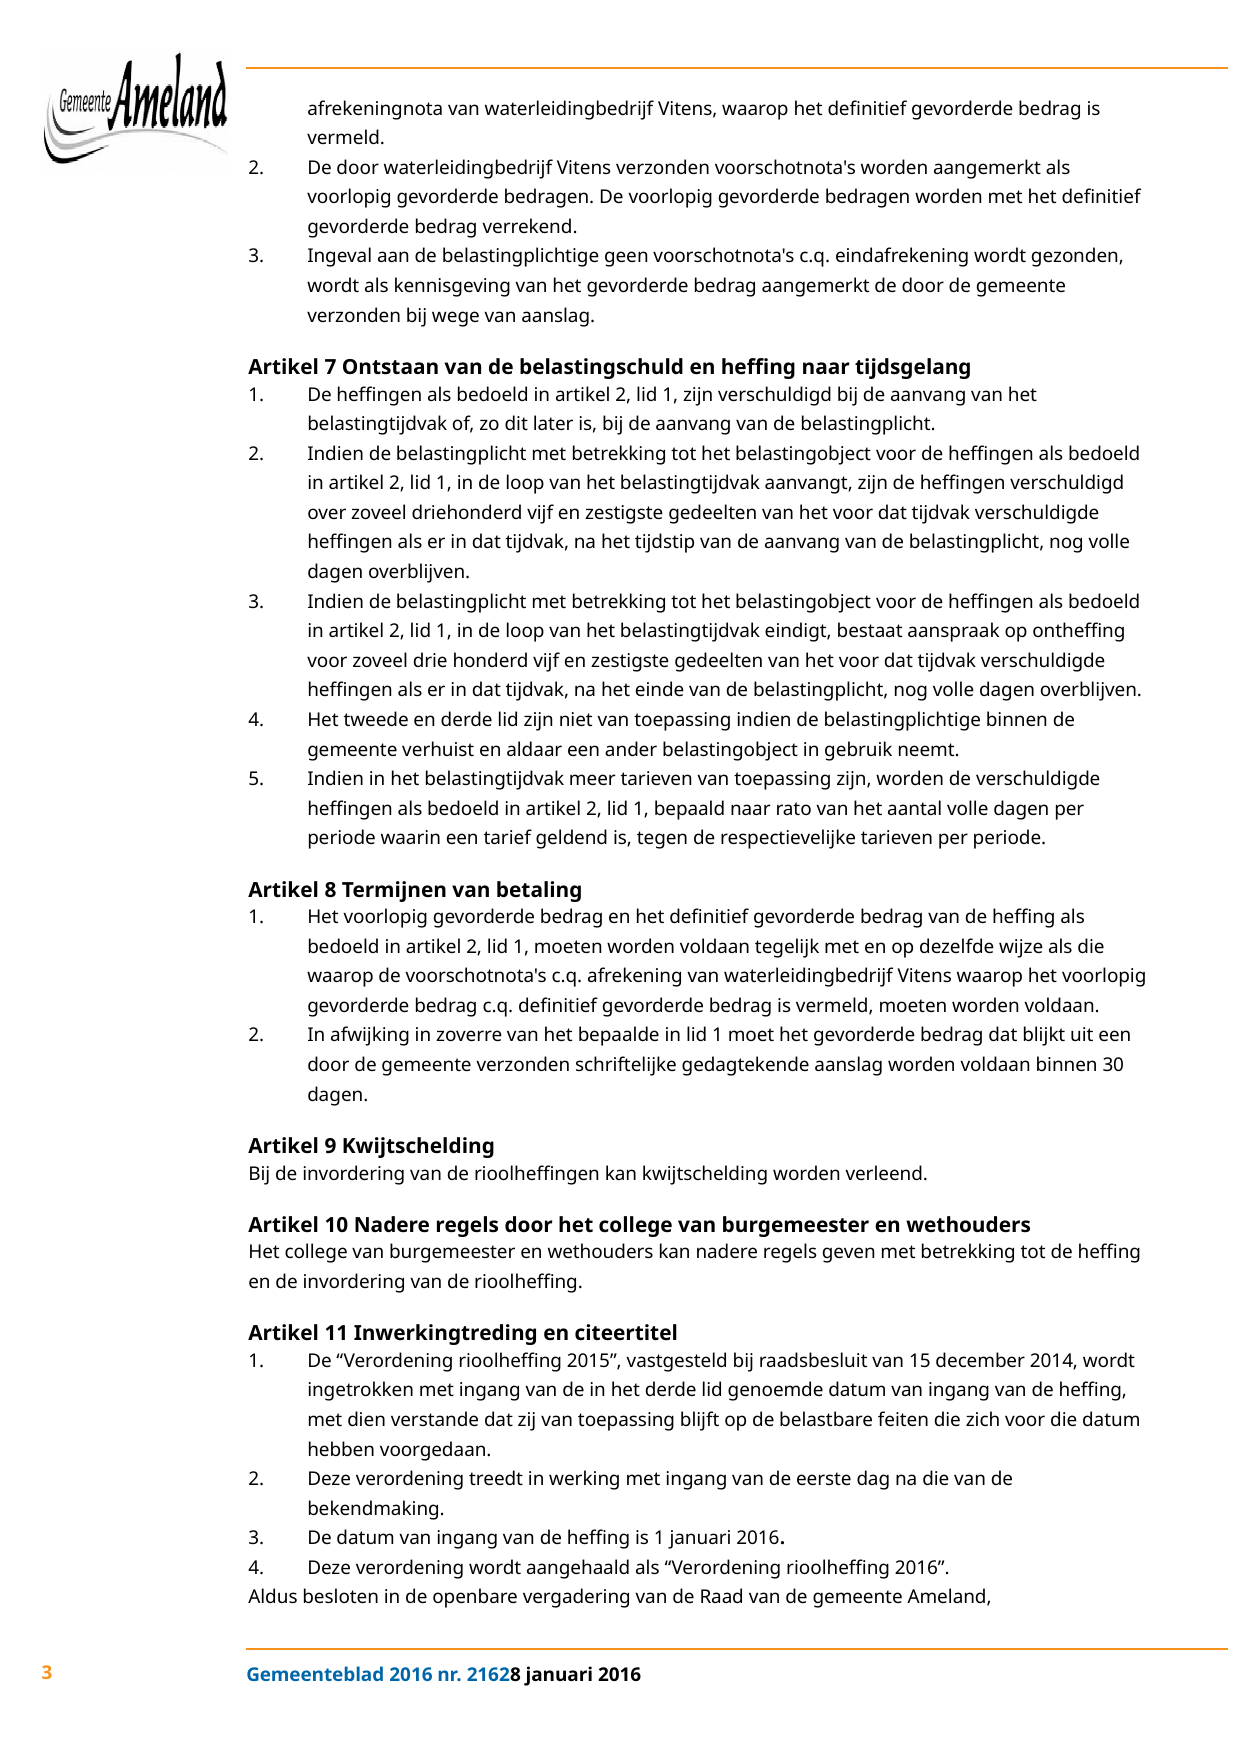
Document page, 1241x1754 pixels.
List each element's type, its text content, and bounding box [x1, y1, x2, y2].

text Bij de invordering van de rioolheffingen kan kwijtschelding worden verleend. [248, 1160, 1152, 1185]
text Artikel 8 Termijnen van betaling [248, 875, 1152, 903]
list De “Verordening rioolheffing 2015”, vastgesteld bij raadsbesluit van 15 december 2014, wordt ingetrokken met ingang van de in het derde lid genoemde datum van ingang van de heffing, met dien verstande dat zij van toepassing blijft op de belastbare feiten die zich voor die datum hebben voorgedaan. [248, 1347, 1152, 1461]
list Deze verordening treedt in werking met ingang van de eerste dag na die van de bekendmaking. [248, 1465, 1152, 1521]
list afrekeningnota van waterleidingbedrijf Vitens, waarop het definitief gevorderde bedrag is vermeld. [248, 95, 1152, 150]
list Indien in het belastingtijdvak meer tarieven van toepassing zijn, worden de verschuldigde heffingen als bedoeld in artikel 2, lid 1, bepaald naar rato van het aantal volle dagen per periode waarin een tarief geldend is, tegen de respectievelijke tarieven per periode. [248, 765, 1152, 850]
list In afwijking in zoverre van het bepaalde in lid 1 moet het gevorderde bedrag dat blijkt uit een door de gemeente verzonden schriftelijke gedagtekende aanslag worden voldaan binnen 30 dagen. [248, 1022, 1152, 1107]
list De door waterleidingbedrijf Vitens verzonden voorschotnota's worden aangemerkt als voorlopig gevorderde bedragen. De voorlopig gevorderde bedragen worden met het definitief gevorderde bedrag verrekend. [248, 154, 1152, 239]
list Deze verordening wordt aangehaald als “Verordening rioolheffing 2016”. [248, 1554, 1152, 1580]
list Indien de belastingplicht met betrekking tot het belastingobject voor de heffingen als bedoeld in artikel 2, lid 1, in de loop van het belastingtijdvak eindigt, bestaat aanspraak op ontheffing voor zoveel drie honderd vijf en zestigste gedeelten van het voor dat tijdvak verschuldigde heffingen als er in dat tijdvak, na het einde van de belastingplicht, nog volle dagen overblijven. [248, 588, 1152, 702]
text Artikel 9 Kwijtschelding [248, 1131, 1152, 1160]
text Artikel 11 Inwerkingtreding en citeertitel [248, 1318, 1152, 1347]
list De datum van ingang van de heffing is 1 januari 2016. [248, 1524, 1152, 1550]
text Artikel 10 Nadere regels door het college van burgemeester en wethouders [248, 1210, 1152, 1238]
list Het tweede en derde lid zijn niet van toepassing indien de belastingplichtige binnen de gemeente verhuist en aldaar een ander belastingobject in gebruik neemt. [248, 706, 1152, 761]
list De heffingen als bedoeld in artikel 2, lid 1, zijn verschuldigd bij de aanvang van het belastingtijdvak of, zo dit later is, bij de aanvang van de belastingplicht. [248, 381, 1152, 436]
list Indien de belastingplicht met betrekking tot het belastingobject voor de heffingen als bedoeld in artikel 2, lid 1, in de loop van het belastingtijdvak aanvangt, zijn de heffingen verschuldigd over zoveel driehonderd vijf en zestigste gedeelten van het voor dat tijdvak verschuldigde heffingen als er in dat tijdvak, na het tijdstip van de aanvang van de belastingplicht, nog volle dagen overblijven. [248, 440, 1152, 584]
list Ingeval aan de belastingplichtige geen voorschotnota's c.q. eindafrekening wordt gezonden, wordt als kennisgeving van het gevorderde bedrag aangemerkt de door de gemeente verzonden bij wege van aanslag. [248, 243, 1152, 328]
text Aldus besloten in de openbare vergadering van de Raad van de gemeente Ameland, [248, 1584, 1152, 1609]
picture [41, 47, 231, 172]
list Het voorlopig gevorderde bedrag en het definitief gevorderde bedrag van de heffing als bedoeld in artikel 2, lid 1, moeten worden voldaan tegelijk met en op dezelfde wijze als die waarop de voorschotnota's c.q. afrekening van waterleidingbedrijf Vitens waarop het voorlopig gevorderde bedrag c.q. definitief gevorderde bedrag is vermeld, moeten worden voldaan. [248, 903, 1152, 1018]
text Het college van burgemeester en wethouders kan nadere regels geven met betrekking tot de heffing en de invordering van de rioolheffing. [248, 1238, 1152, 1294]
text Artikel 7 Ontstaan van de belastingschuld en heffing naar tijdsgelang [248, 352, 1152, 381]
